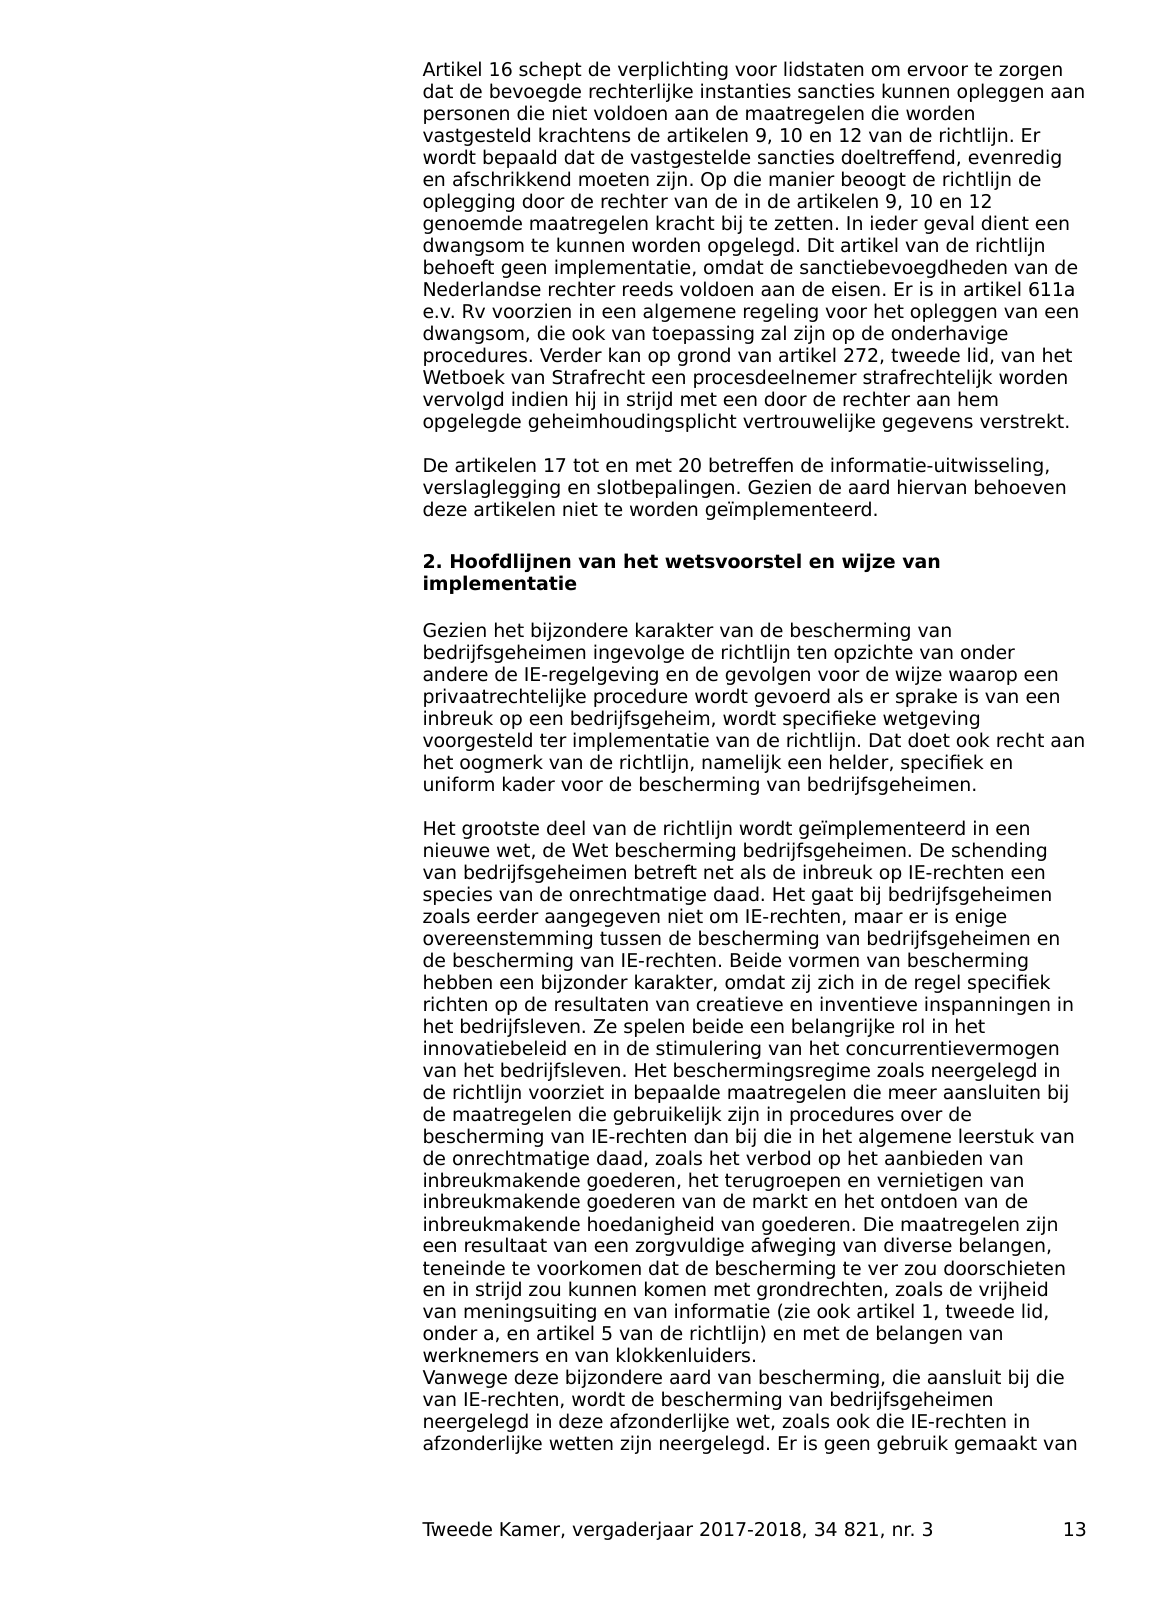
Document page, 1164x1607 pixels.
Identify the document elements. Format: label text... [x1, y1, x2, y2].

text Artikel 16 schept de verplichting voor lidstaten om ervoor te zorgen dat de bevoegde rechterlijke instanties sancties kunnen opleggen aan personen die niet voldoen aan de maatregelen die worden vastgesteld krachtens de artikelen 9, 10 en 12 van de richtlijn. Er wordt bepaald dat de vastgestelde sancties doeltreffend, evenredig en afschrikkend moeten zijn. Op die manier beoogt de richtlijn de oplegging door de rechter van de in de artikelen 9, 10 en 12 genoemde maatregelen kracht bij te zetten. In ieder geval dient een dwangsom te kunnen worden opgelegd. Dit artikel van de richtlijn behoeft geen implementatie, omdat de sanctiebevoegdheden van de Nederlandse rechter reeds voldoen aan de eisen. Er is in artikel 611a e.v. Rv voorzien in een algemene regeling voor het opleggen van een dwangsom, die ook van toepassing zal zijn op de onderhavige procedures. Verder kan op grond van artikel 272, tweede lid, van het Wetboek van Strafrecht een procesdeelnemer strafrechtelijk worden vervolgd indien hij in strijd met een door de rechter aan hem opgelegde geheimhoudingsplicht vertrouwelijke gegevens verstrekt. [422, 59, 1087, 433]
text Vanwege deze bijzondere aard van bescherming, die aansluit bij die van IE-rechten, wordt de bescherming van bedrijfsgeheimen neergelegd in deze afzonderlijke wet, zoals ook die IE-rechten in afzonderlijke wetten zijn neergelegd. Er is geen gebruik gemaakt van [422, 1367, 1087, 1455]
subtitle 2. Hoofdlijnen van het wetsvoorstel en wijze van implementatie [422, 551, 1087, 595]
text Gezien het bijzondere karakter van de bescherming van bedrijfsgeheimen ingevolge de richtlijn ten opzichte van onder andere de IE-regelgeving en de gevolgen voor de wijze waarop een privaatrechtelijke procedure wordt gevoerd als er sprake is van een inbreuk op een bedrijfsgeheim, wordt specifieke wetgeving voorgesteld ter implementatie van de richtlijn. Dat doet ook recht aan het oogmerk van de richtlijn, namelijk een helder, specifiek en uniform kader voor de bescherming van bedrijfsgeheimen. [422, 620, 1087, 796]
text Het grootste deel van de richtlijn wordt geïmplementeerd in een nieuwe wet, de Wet bescherming bedrijfsgeheimen. De schending van bedrijfsgeheimen betreft net als de inbreuk op IE-rechten een species van de onrechtmatige daad. Het gaat bij bedrijfsgeheimen zoals eerder aangegeven niet om IE-rechten, maar er is enige overeenstemming tussen de bescherming van bedrijfsgeheimen en de bescherming van IE-rechten. Beide vormen van bescherming hebben een bijzonder karakter, omdat zij zich in de regel specifiek richten op de resultaten van creatieve en inventieve inspanningen in het bedrijfsleven. Ze spelen beide een belangrijke rol in het innovatiebeleid en in de stimulering van het concurrentievermogen van het bedrijfsleven. Het beschermingsregime zoals neergelegd in de richtlijn voorziet in bepaalde maatregelen die meer aansluiten bij de maatregelen die gebruikelijk zijn in procedures over de bescherming van IE-rechten dan bij die in het algemene leerstuk van de onrechtmatige daad, zoals het verbod op het aanbieden van inbreukmakende goederen, het terugroepen en vernietigen van inbreukmakende goederen van de markt en het ontdoen van de inbreukmakende hoedanigheid van goederen. Die maatregelen zijn een resultaat van een zorgvuldige afweging van diverse belangen, teneinde te voorkomen dat de bescherming te ver zou doorschieten en in strijd zou kunnen komen met grondrechten, zoals de vrijheid van meningsuiting en van informatie (zie ook artikel 1, tweede lid, onder a, en artikel 5 van de richtlijn) en met de belangen van werknemers en van klokkenluiders. [422, 818, 1087, 1367]
text De artikelen 17 tot en met 20 betreffen de informatie-uitwisseling, verslaglegging en slotbepalingen. Gezien de aard hiervan behoeven deze artikelen niet te worden geïmplementeerd. [422, 455, 1087, 521]
